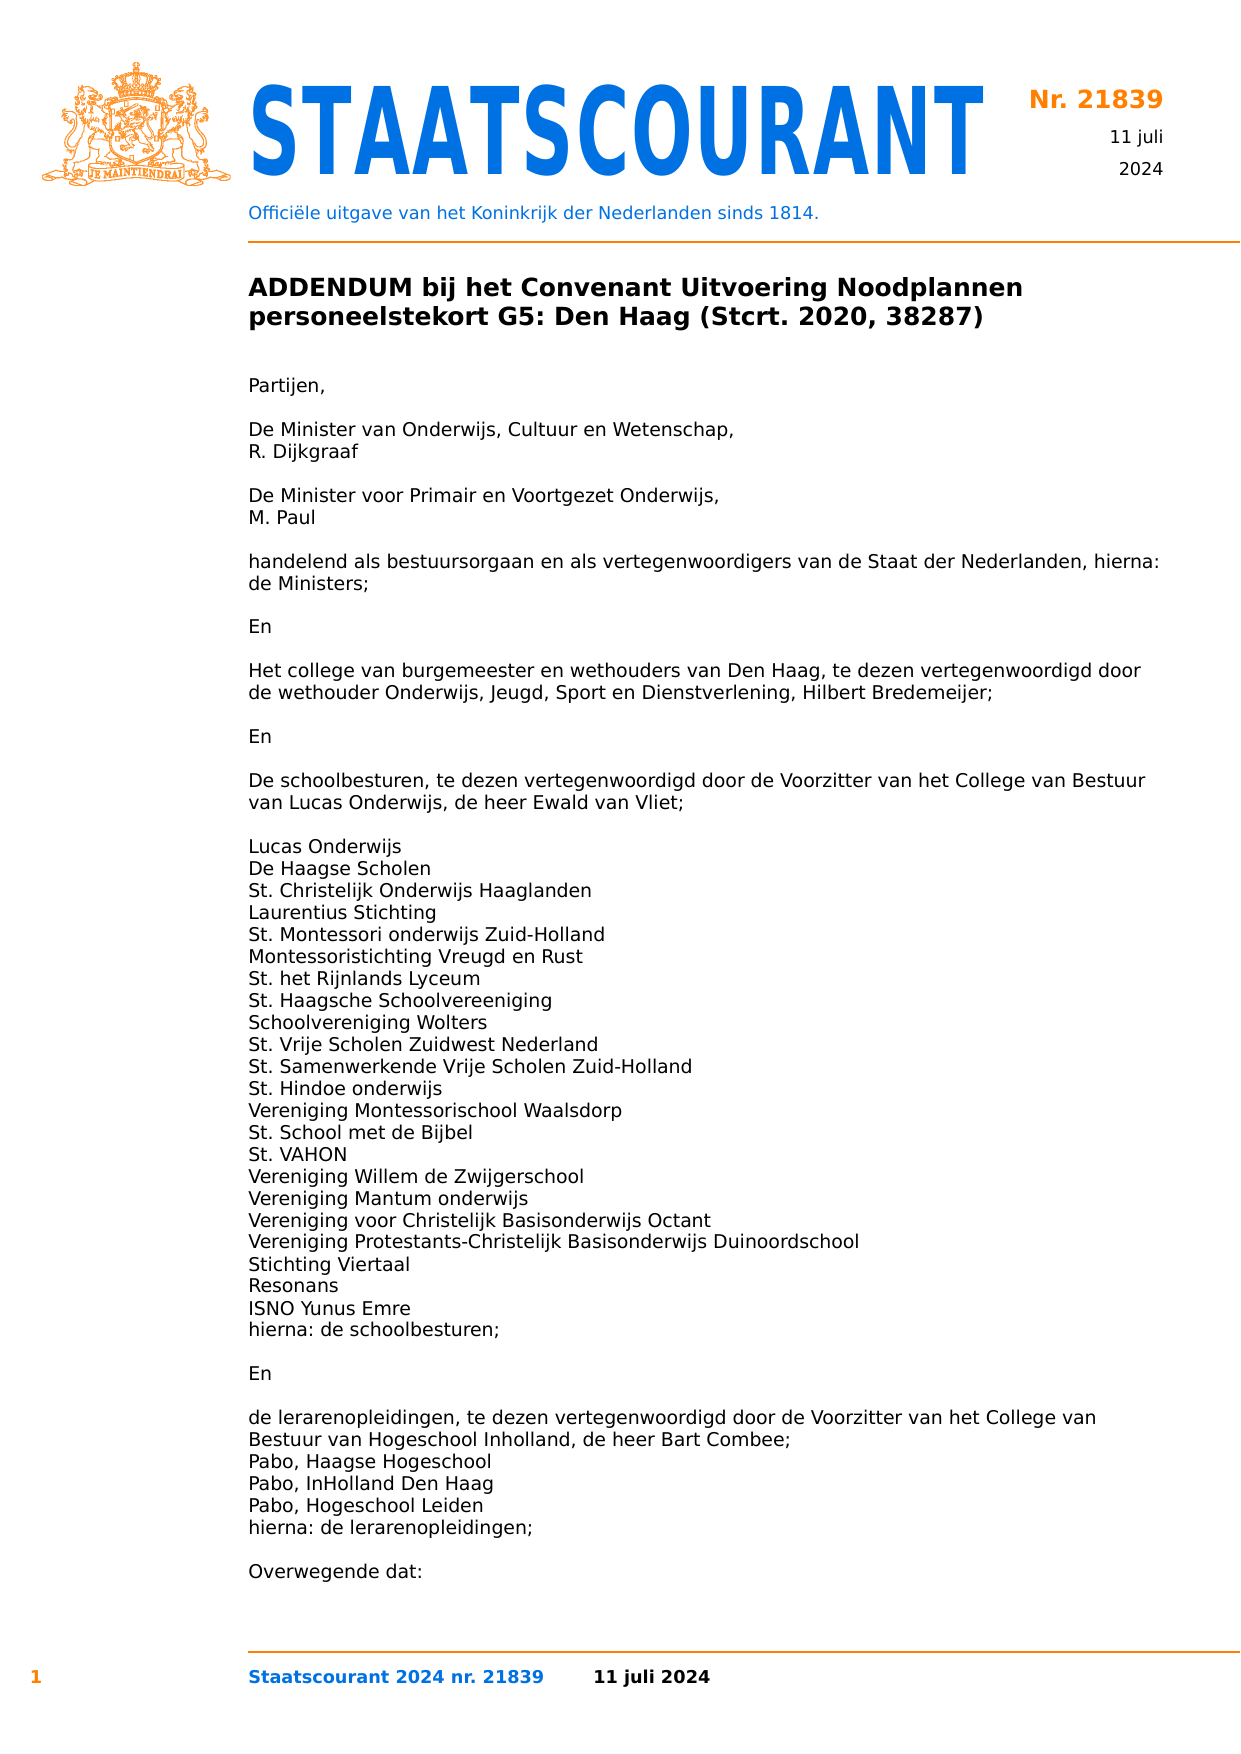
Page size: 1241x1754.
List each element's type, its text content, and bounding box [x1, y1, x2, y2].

text St. Haagsche Schoolvereeniging [248, 990, 1163, 1012]
table_cell 11 juli [998, 121, 1240, 153]
text Laurentius Stichting [248, 902, 1163, 924]
text R. Dijkgraaf [248, 441, 1163, 463]
text Pabo, Hogeschool Leiden [248, 1495, 1163, 1517]
text de lerarenopleidingen, te dezen vertegenwoordigd door de Voorzitter van het College van Bestuur van Hogeschool Inholland, de heer Bart Combee; [248, 1407, 1163, 1451]
text St. Montessori onderwijs Zuid-Holland [248, 924, 1163, 946]
table_header Nr. 21839 [998, 62, 1240, 121]
table_header STAATSCOURANT [248, 62, 998, 203]
text ISNO Yunus Emre [248, 1297, 1163, 1319]
text Het college van burgemeester en wethouders van Den Haag, te dezen vertegenwoordigd door de wethouder Onderwijs, Jeugd, Sport en Dienstverlening, Hilbert Bredemeijer; [248, 660, 1163, 704]
text Pabo, InHolland Den Haag [248, 1473, 1163, 1495]
text En [248, 616, 1163, 638]
text Montessoristichting Vreugd en Rust [248, 946, 1163, 968]
text De Minister van Onderwijs, Cultuur en Wetenschap, [248, 419, 1163, 441]
subtitle ADDENDUM bij het Convenant Uitvoering Noodplannen personeelstekort G5: Den Haag (Stcrt. 2020, 38287) [248, 273, 1163, 331]
text Vereniging Protestants-Christelijk Basisonderwijs Duinoordschool [248, 1231, 1163, 1253]
table_header [25, 62, 248, 241]
text St. het Rijnlands Lyceum [248, 968, 1163, 990]
text St. School met de Bijbel [248, 1122, 1163, 1143]
text Vereniging Montessorischool Waalsdorp [248, 1099, 1163, 1122]
text hierna: de lerarenopleidingen; [248, 1517, 1163, 1539]
text Schoolvereniging Wolters [248, 1012, 1163, 1034]
text hierna: de schoolbesturen; [248, 1319, 1163, 1341]
text Vereniging voor Christelijk Basisonderwijs Octant [248, 1209, 1163, 1231]
text St. VAHON [248, 1143, 1163, 1166]
text M. Paul [248, 507, 1163, 529]
picture [41, 62, 231, 186]
text Lucas Onderwijs [248, 836, 1163, 858]
text Stichting Viertaal [248, 1253, 1163, 1275]
text Vereniging Mantum onderwijs [248, 1187, 1163, 1209]
table_cell 2024 [998, 153, 1240, 203]
text handelend als bestuursorgaan en als vertegenwoordigers van de Staat der Nederlanden, hierna: de Ministers; [248, 551, 1163, 594]
text Partijen, [248, 375, 1163, 397]
text St. Christelijk Onderwijs Haaglanden [248, 880, 1163, 902]
text De Haagse Scholen [248, 858, 1163, 880]
text Vereniging Willem de Zwijgerschool [248, 1166, 1163, 1187]
text Resonans [248, 1275, 1163, 1297]
text St. Samenwerkende Vrije Scholen Zuid-Holland [248, 1056, 1163, 1078]
text St. Vrije Scholen Zuidwest Nederland [248, 1034, 1163, 1056]
text De Minister voor Primair en Voortgezet Onderwijs, [248, 485, 1163, 507]
text Overwegende dat: [248, 1561, 1163, 1583]
text De schoolbesturen, te dezen vertegenwoordigd door de Voorzitter van het College van Bestuur van Lucas Onderwijs, de heer Ewald van Vliet; [248, 770, 1163, 814]
text En [248, 1363, 1163, 1385]
table_cell Officiële uitgave van het Koninkrijk der Nederlanden sinds 1814. [248, 203, 1240, 241]
text St. Hindoe onderwijs [248, 1078, 1163, 1099]
text Pabo, Haagse Hogeschool [248, 1451, 1163, 1473]
text En [248, 726, 1163, 748]
